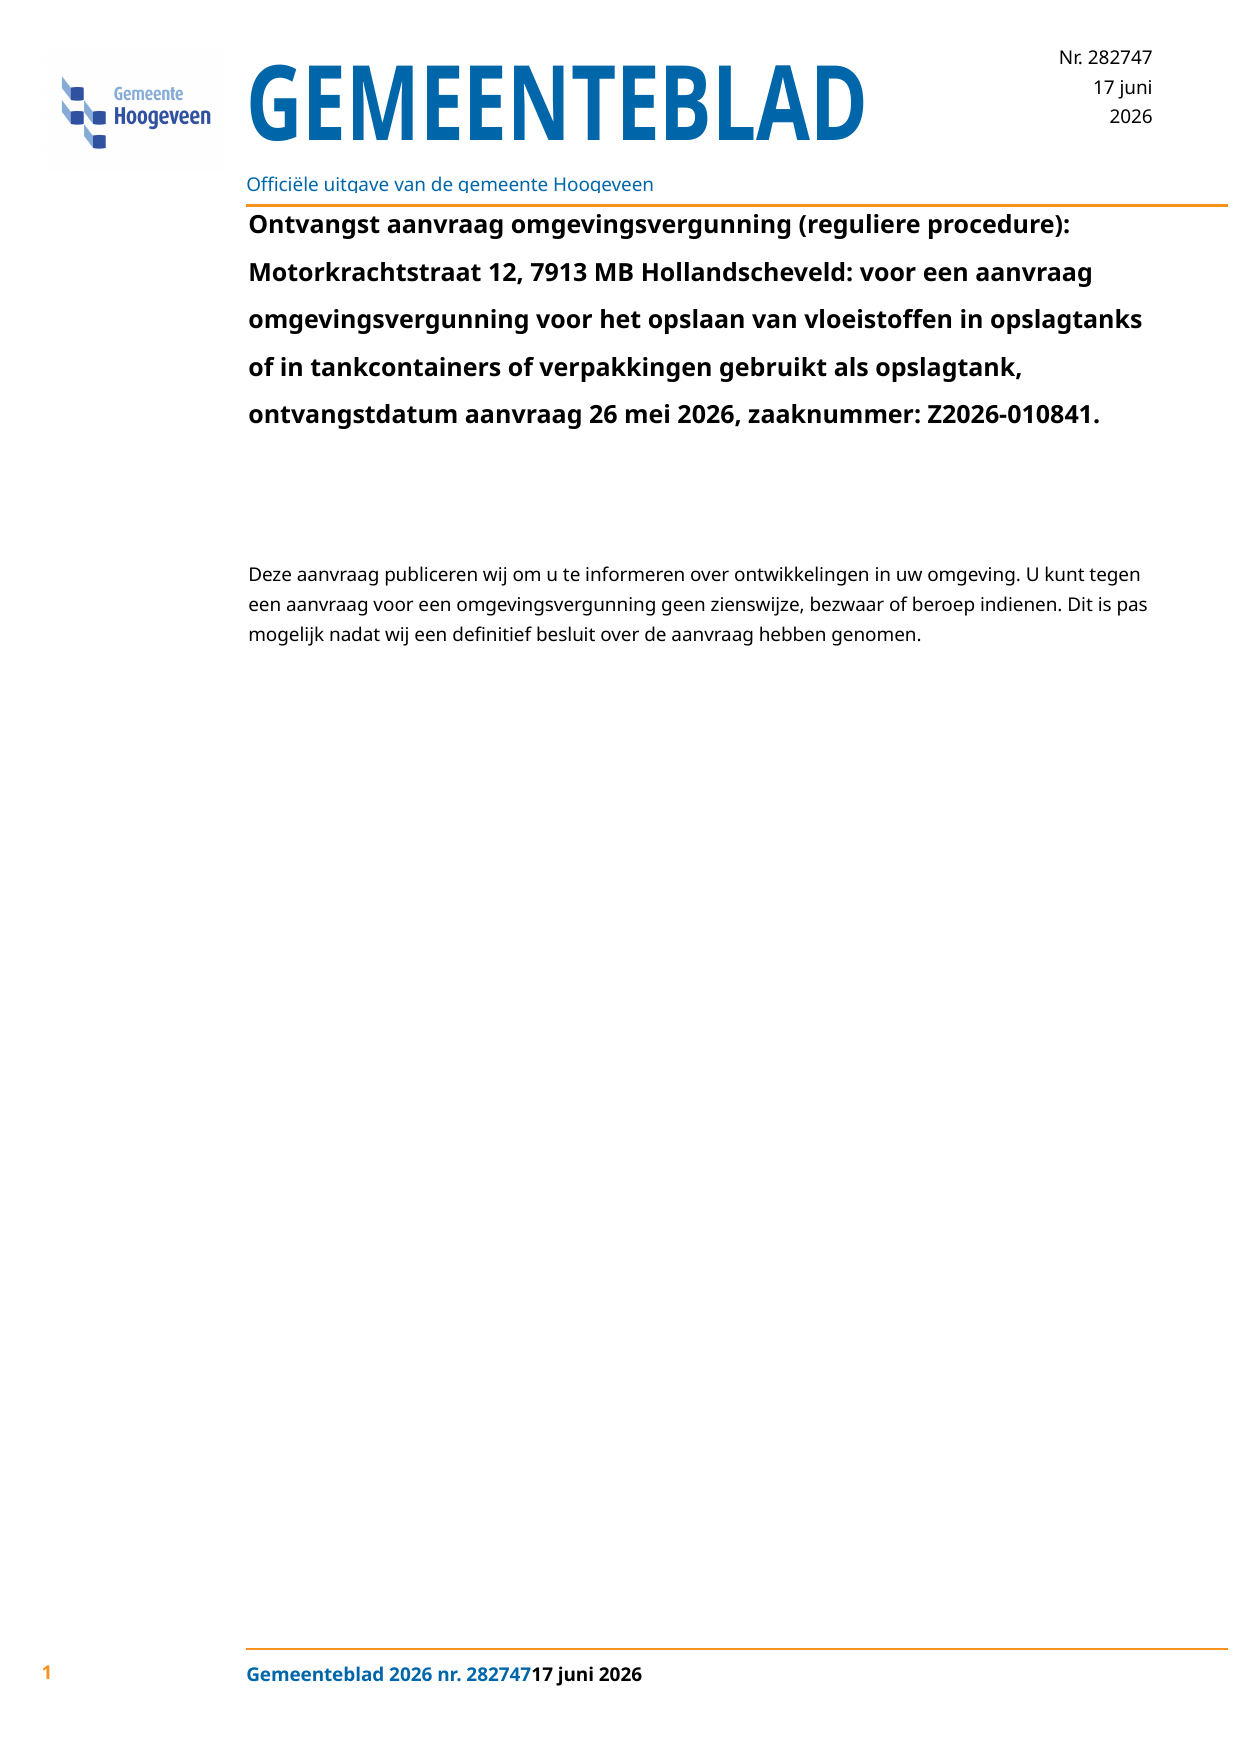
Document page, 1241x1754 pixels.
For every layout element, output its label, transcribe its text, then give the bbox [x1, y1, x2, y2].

picture [41, 47, 231, 172]
text Deze aanvraag publiceren wij om u te informeren over ontwikkelingen in uw omgeving. U kunt tegen een aanvraag voor een omgevingsvergunning geen zienswijze, bezwaar of beroep indienen. Dit is pas mogelijk nadat wij een definitief besluit over de aanvraag hebben genomen. [248, 562, 1152, 646]
text Ontvangst aanvraag omgevingsvergunning (reguliere procedure): Motorkrachtstraat 12, 7913 MB Hollandscheveld: voor een aanvraag omgevingsvergunning voor het opslaan van vloeistoffen in opslagtanks of in tankcontainers of verpakkingen gebruikt als opslagtank, ontvangstdatum aanvraag 26 mei 2026, zaaknummer: Z2026-010841. [248, 207, 1152, 431]
